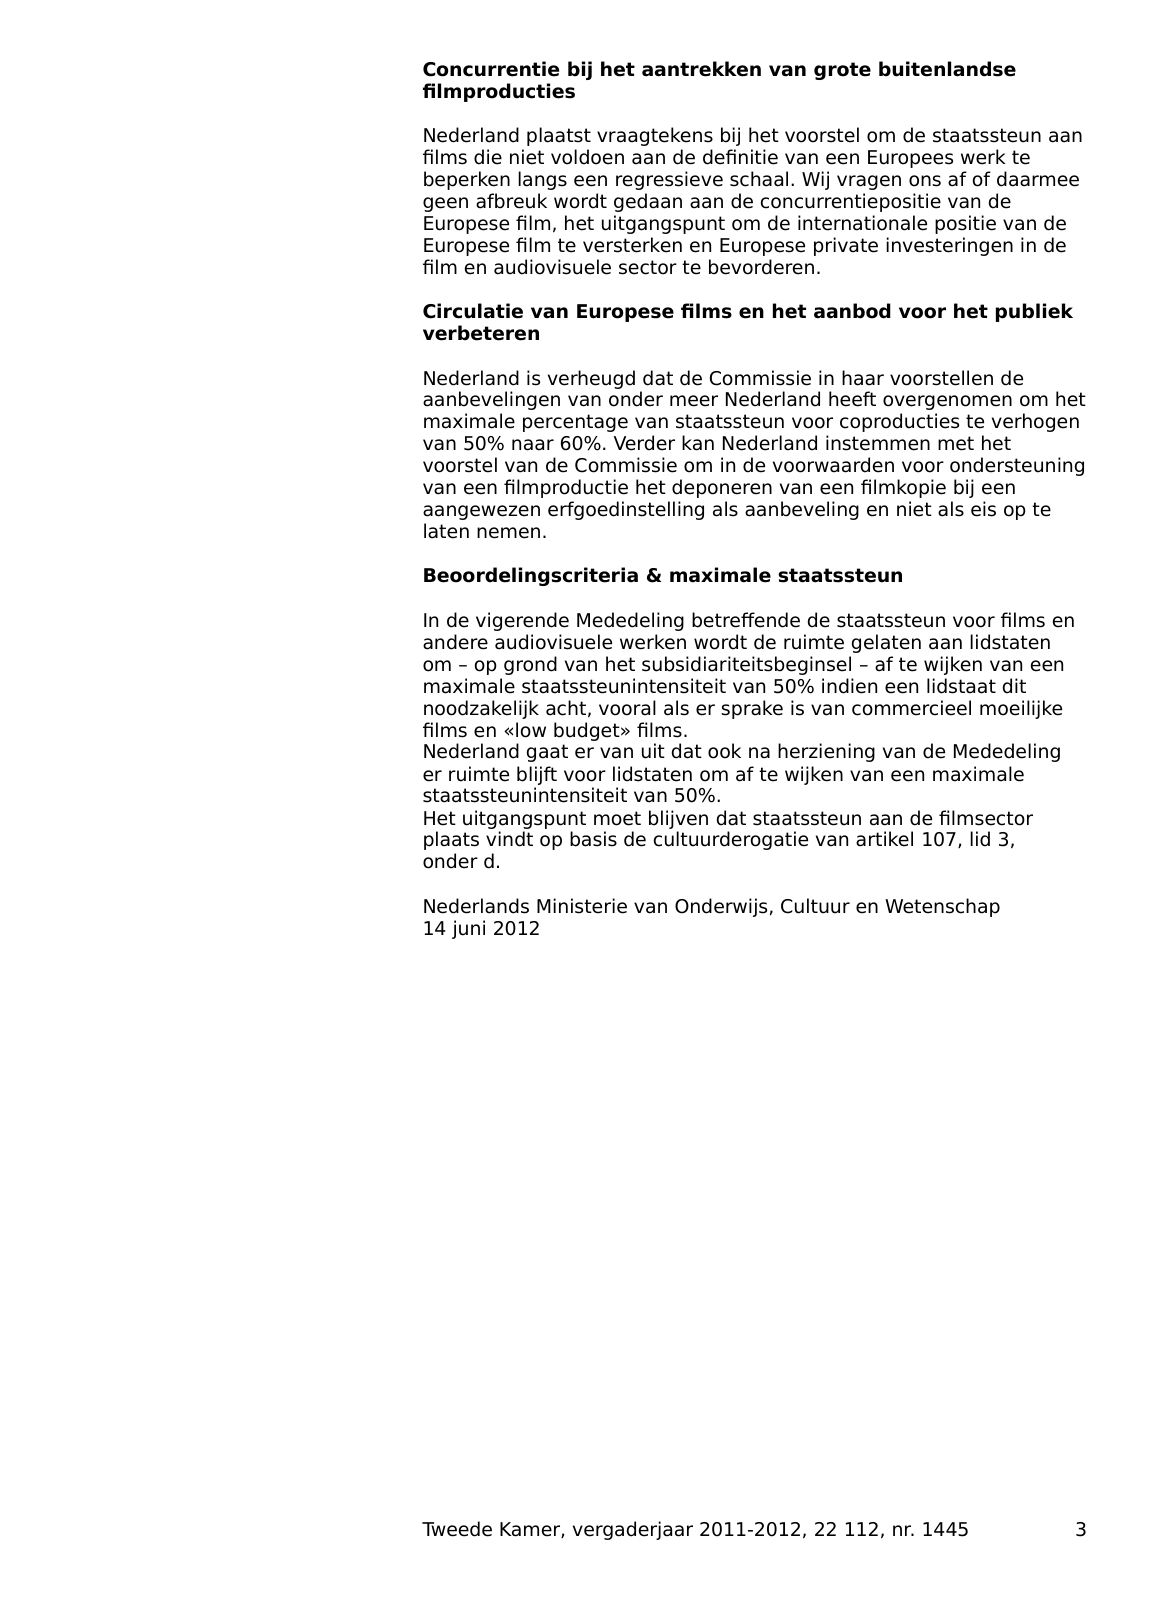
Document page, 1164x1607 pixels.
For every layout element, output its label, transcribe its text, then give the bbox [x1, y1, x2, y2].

text Nederland is verheugd dat de Commissie in haar voorstellen de aanbevelingen van onder meer Nederland heeft overgenomen om het maximale percentage van staatssteun voor coproducties te verhogen van 50% naar 60%. Verder kan Nederland instemmen met het voorstel van de Commissie om in de voorwaarden voor ondersteuning van een filmproductie het deponeren van een filmkopie bij een aangewezen erfgoedinstelling als aanbeveling en niet als eis op te laten nemen. [422, 367, 1087, 543]
subtitle Beoordelingscriteria & maximale staatssteun [422, 565, 1087, 587]
text 14 juni 2012 [422, 917, 1087, 939]
text Nederlands Ministerie van Onderwijs, Cultuur en Wetenschap [422, 896, 1087, 917]
subtitle Circulatie van Europese films en het aanbod voor het publiek verbeteren [422, 301, 1087, 345]
text Nederland gaat er van uit dat ook na herziening van de Mededeling er ruimte blijft voor lidstaten om af te wijken van een maximale staatssteunintensiteit van 50%. [422, 741, 1087, 807]
text Het uitgangspunt moet blijven dat staatssteun aan de filmsector plaats vindt op basis de cultuurderogatie van artikel 107, lid 3, onder d. [422, 807, 1087, 873]
subtitle Concurrentie bij het aantrekken van grote buitenlandse filmproducties [422, 59, 1087, 103]
text Nederland plaatst vraagtekens bij het voorstel om de staatssteun aan films die niet voldoen aan de definitie van een Europees werk te beperken langs een regressieve schaal. Wij vragen ons af of daarmee geen afbreuk wordt gedaan aan de concurrentiepositie van de Europese film, het uitgangspunt om de internationale positie van de Europese film te versterken en Europese private investeringen in de film en audiovisuele sector te bevorderen. [422, 125, 1087, 279]
text In de vigerende Mededeling betreffende de staatssteun voor films en andere audiovisuele werken wordt de ruimte gelaten aan lidstaten om – op grond van het subsidiariteitsbeginsel – af te wijken van een maximale staatssteunintensiteit van 50% indien een lidstaat dit noodzakelijk acht, vooral als er sprake is van commercieel moeilijke films en «low budget» films. [422, 609, 1087, 741]
